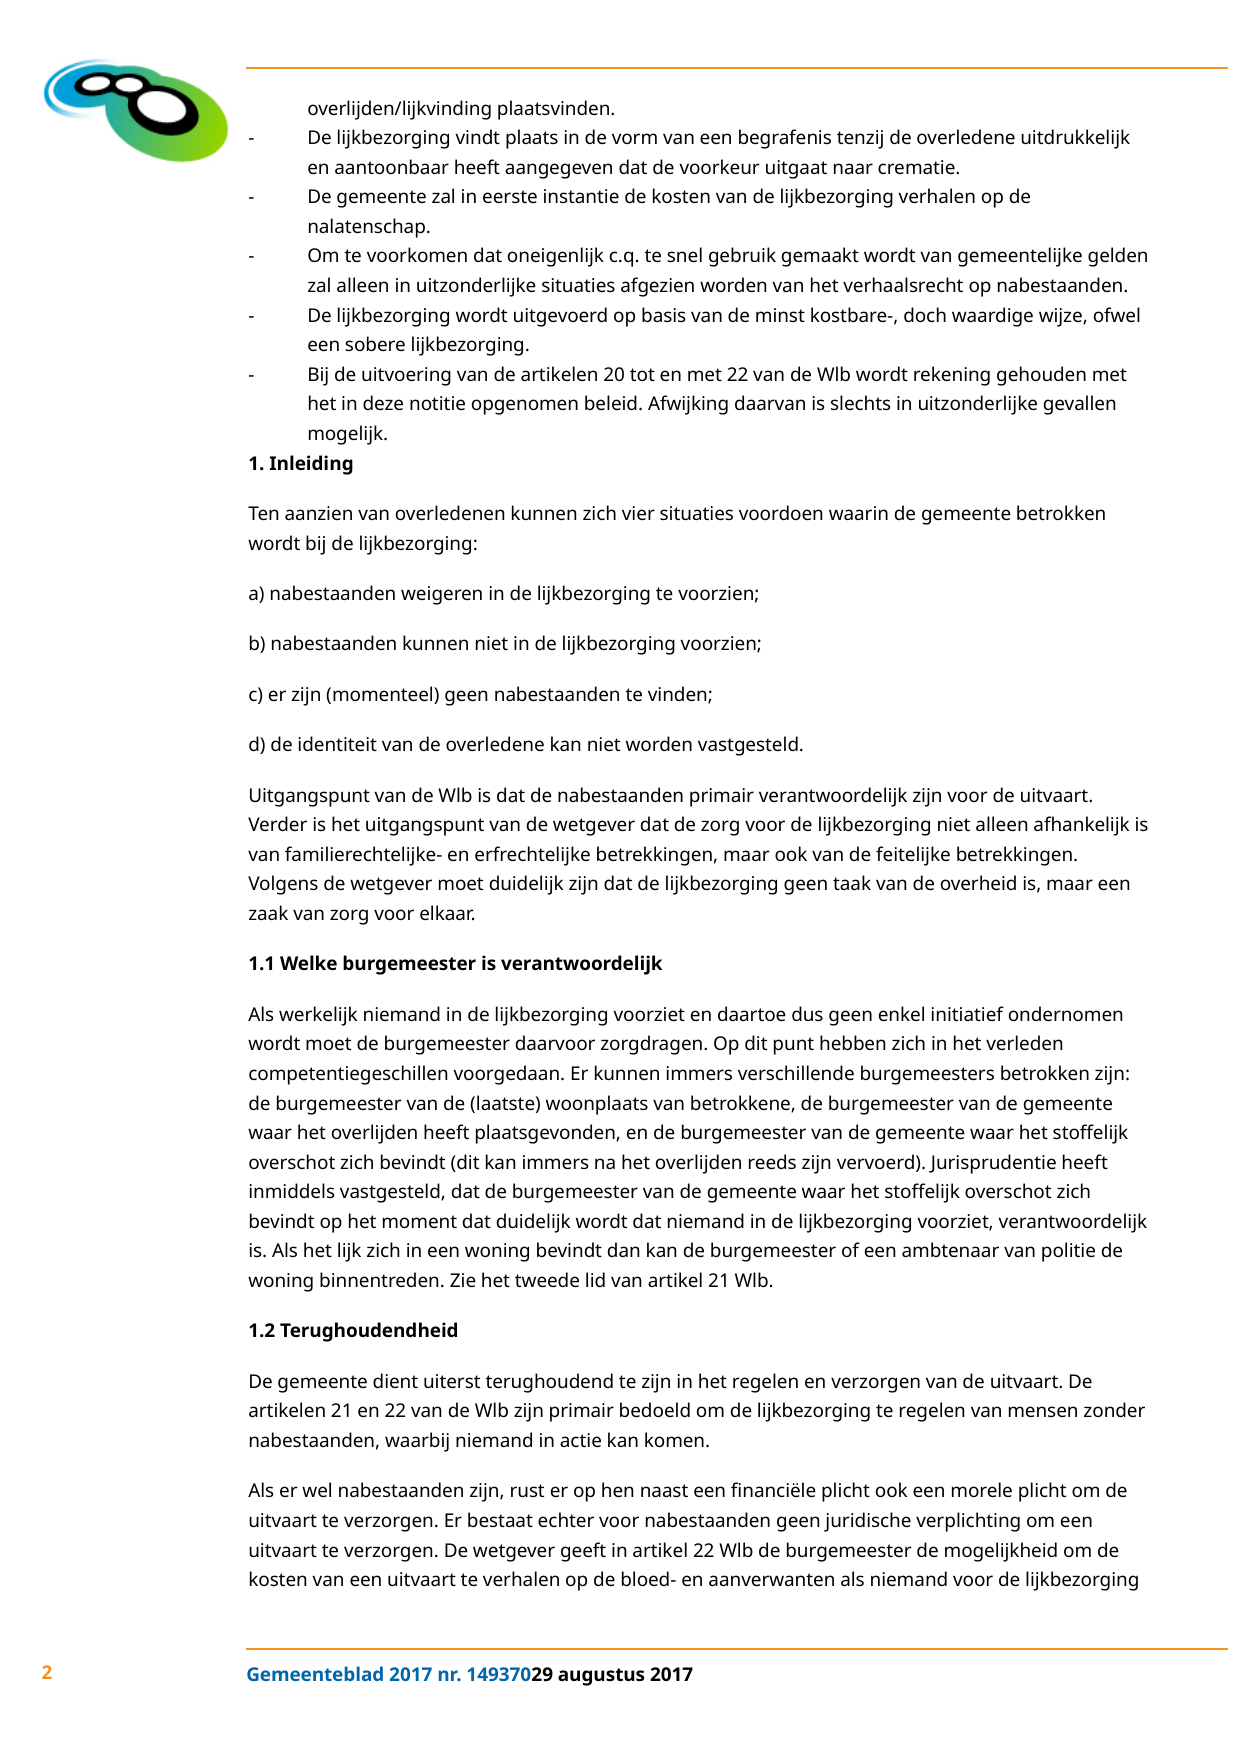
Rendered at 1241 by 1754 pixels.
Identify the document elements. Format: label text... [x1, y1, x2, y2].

list Om te voorkomen dat oneigenlijk c.q. te snel gebruik gemaakt wordt van gemeentelijke gelden zal alleen in uitzonderlijke situaties afgezien worden van het verhaalsrecht op nabestaanden. [248, 243, 1152, 298]
list De lijkbezorging vindt plaats in de vorm van een begrafenis tenzij de overledene uitdrukkelijk en aantoonbaar heeft aangegeven dat de voorkeur uitgaat naar crematie. [248, 124, 1152, 180]
list overlijden/lijkvinding plaatsvinden. [248, 95, 1152, 121]
text c) er zijn (momenteel) geen nabestaanden te vinden; [248, 681, 1152, 707]
picture [41, 47, 231, 172]
text De gemeente dient uiterst terughoudend te zijn in het regelen en verzorgen van de uitvaart. De artikelen 21 en 22 van de Wlb zijn primair bedoeld om de lijkbezorging te regelen van mensen zonder nabestaanden, waarbij niemand in actie kan komen. [248, 1368, 1152, 1453]
text Als er wel nabestaanden zijn, rust er op hen naast een financiële plicht ook een morele plicht om de uitvaart te verzorgen. Er bestaat echter voor nabestaanden geen juridische verplichting om een uitvaart te verzorgen. De wetgever geeft in artikel 22 Wlb de burgemeester de mogelijkheid om de kosten van een uitvaart te verhalen op de bloed- en aanverwanten als niemand voor de lijkbezorging [248, 1478, 1152, 1592]
list De gemeente zal in eerste instantie de kosten van de lijkbezorging verhalen op de nalatenschap. [248, 183, 1152, 239]
text b) nabestaanden kunnen niet in de lijkbezorging voorzien; [248, 631, 1152, 656]
text d) de identiteit van de overledene kan niet worden vastgesteld. [248, 731, 1152, 757]
text 1.1 Welke burgemeester is verantwoordelijk [248, 951, 1152, 976]
text 1. Inleiding [248, 450, 1152, 476]
list Bij de uitvoering van de artikelen 20 tot en met 22 van de Wlb wordt rekening gehouden met het in deze notitie opgenomen beleid. Afwijking daarvan is slechts in uitzonderlijke gevallen mogelijk. [248, 361, 1152, 446]
text a) nabestaanden weigeren in de lijkbezorging te voorzien; [248, 580, 1152, 606]
list De lijkbezorging wordt uitgevoerd op basis van de minst kostbare-, doch waardige wijze, ofwel een sobere lijkbezorging. [248, 302, 1152, 357]
text Ten aanzien van overledenen kunnen zich vier situaties voordoen waarin de gemeente betrokken wordt bij de lijkbezorging: [248, 500, 1152, 556]
text 1.2 Terughoudendheid [248, 1318, 1152, 1343]
text Als werkelijk niemand in de lijkbezorging voorziet en daartoe dus geen enkel initiatief ondernomen wordt moet de burgemeester daarvoor zorgdragen. Op dit punt hebben zich in het verleden competentiegeschillen voorgedaan. Er kunnen immers verschillende burgemeesters betrokken zijn: de burgemeester van de (laatste) woonplaats van betrokkene, de burgemeester van de gemeente waar het overlijden heeft plaatsgevonden, en de burgemeester van de gemeente waar het stoffelijk overschot zich bevindt (dit kan immers na het overlijden reeds zijn vervoerd). Jurisprudentie heeft inmiddels vastgesteld, dat de burgemeester van de gemeente waar het stoffelijk overschot zich bevindt op het moment dat duidelijk wordt dat niemand in de lijkbezorging voorziet, verantwoordelijk is. Als het lijk zich in een woning bevindt dan kan de burgemeester of een ambtenaar van politie de woning binnentreden. Zie het tweede lid van artikel 21 Wlb. [248, 1001, 1152, 1293]
text Uitgangspunt van de Wlb is dat de nabestaanden primair verantwoordelijk zijn voor de uitvaart. Verder is het uitgangspunt van de wetgever dat de zorg voor de lijkbezorging niet alleen afhankelijk is van familierechtelijke- en erfrechtelijke betrekkingen, maar ook van de feitelijke betrekkingen. Volgens de wetgever moet duidelijk zijn dat de lijkbezorging geen taak van de overheid is, maar een zaak van zorg voor elkaar. [248, 782, 1152, 926]
